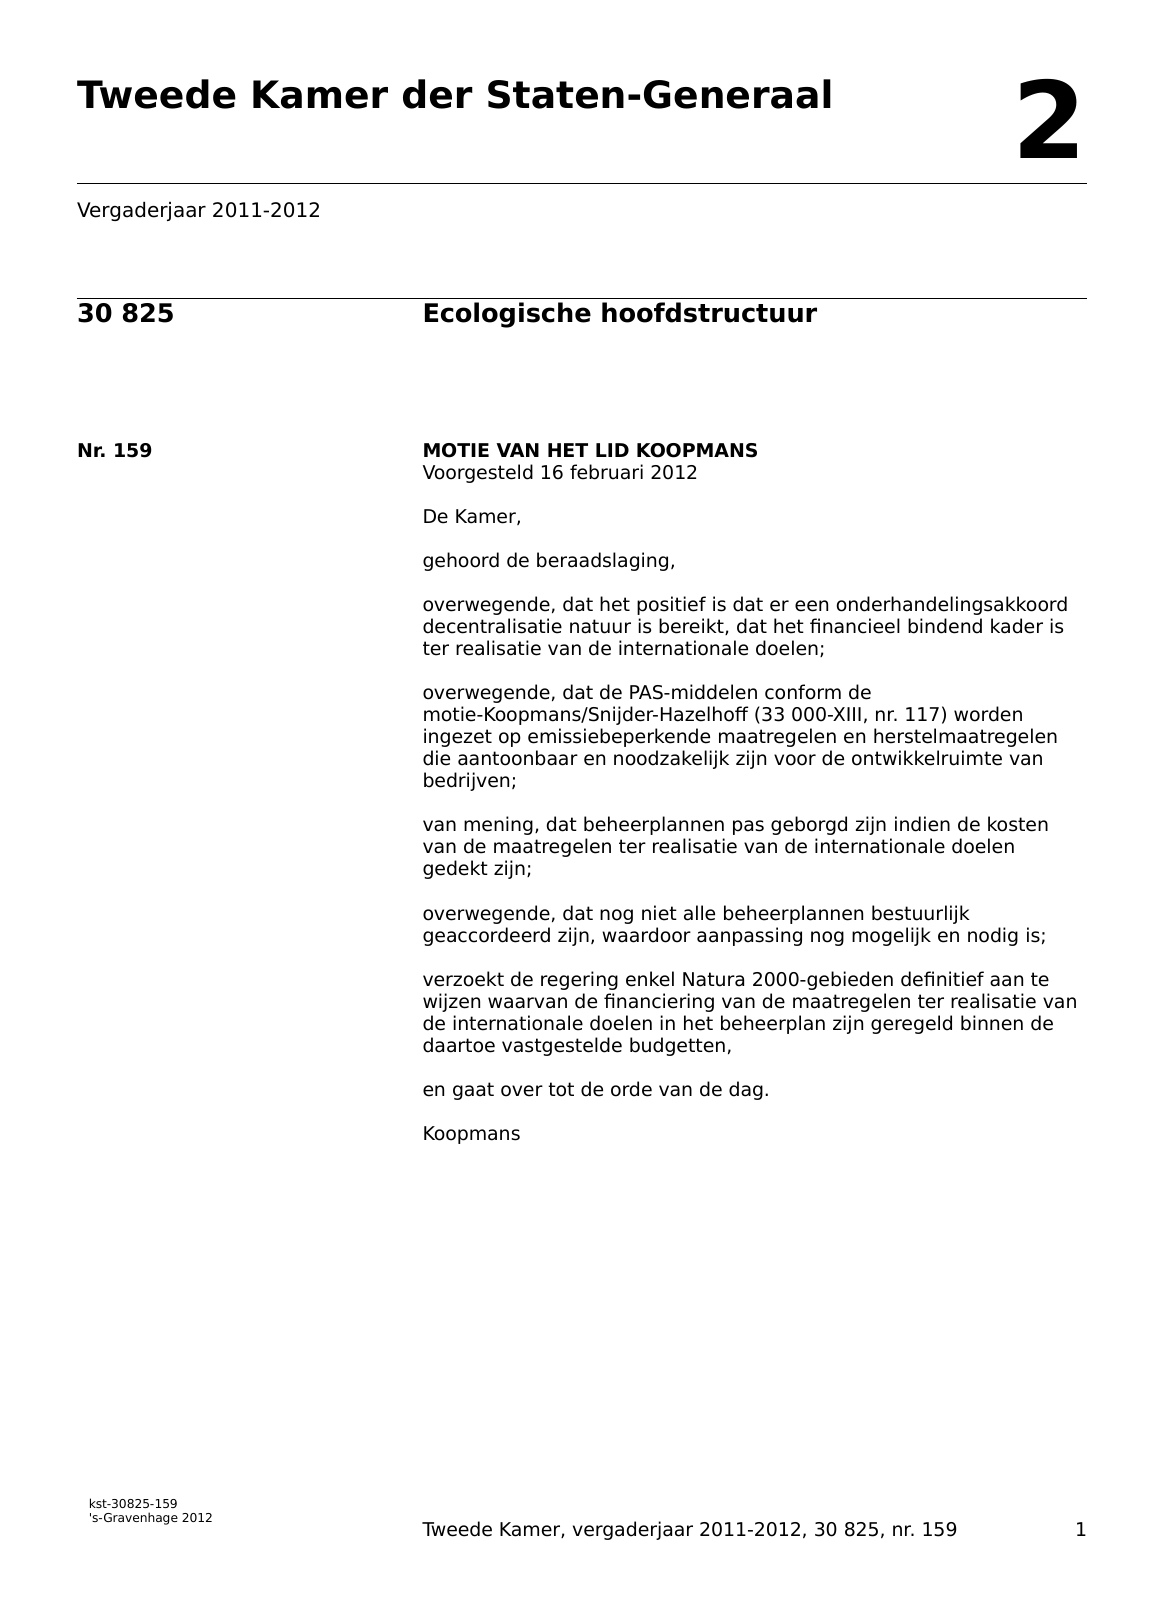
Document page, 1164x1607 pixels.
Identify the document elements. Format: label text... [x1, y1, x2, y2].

text gehoord de beraadslaging, [422, 550, 1087, 572]
table_header Tweede Kamer der Staten-Generaal [77, 59, 886, 183]
text overwegende, dat het positief is dat er een onderhandelingsakkoord decentralisatie natuur is bereikt, dat het financieel bindend kader is ter realisatie van de internationale doelen; [422, 594, 1087, 660]
text verzoekt de regering enkel Natura 2000-gebieden definitief aan te wijzen waarvan de financiering van de maatregelen ter realisatie van de internationale doelen in het beheerplan zijn geregeld binnen de daartoe vastgestelde budgetten, [422, 969, 1087, 1057]
table_header 2 [886, 59, 1087, 183]
table_cell Vergaderjaar 2011-2012 [77, 184, 1087, 298]
text Voorgesteld 16 februari 2012 [422, 462, 1087, 484]
text overwegende, dat nog niet alle beheerplannen bestuurlijk geaccordeerd zijn, waardoor aanpassing nog mogelijk en nodig is; [422, 902, 1087, 946]
text Koopmans [422, 1123, 1087, 1145]
text overwegende, dat de PAS-middelen conform de motie-Koopmans/Snijder-Hazelhoff (33 000-XIII, nr. 117) worden ingezet op emissiebeperkende maatregelen en herstelmaatregelen die aantoonbaar en noodzakelijk zijn voor de ontwikkelruimte van bedrijven; [422, 682, 1087, 792]
text 's-Gravenhage 2012 [88, 1511, 323, 1525]
text De Kamer, [422, 506, 1087, 528]
subtitle 30 825 Ecologische hoofdstructuur [77, 299, 1087, 329]
subtitle Nr. 159 MOTIE VAN HET LID KOOPMANS [77, 440, 1087, 462]
text kst-30825-159 [88, 1497, 323, 1511]
text en gaat over tot de orde van de dag. [422, 1079, 1087, 1101]
text van mening, dat beheerplannen pas geborgd zijn indien de kosten van de maatregelen ter realisatie van de internationale doelen gedekt zijn; [422, 814, 1087, 880]
